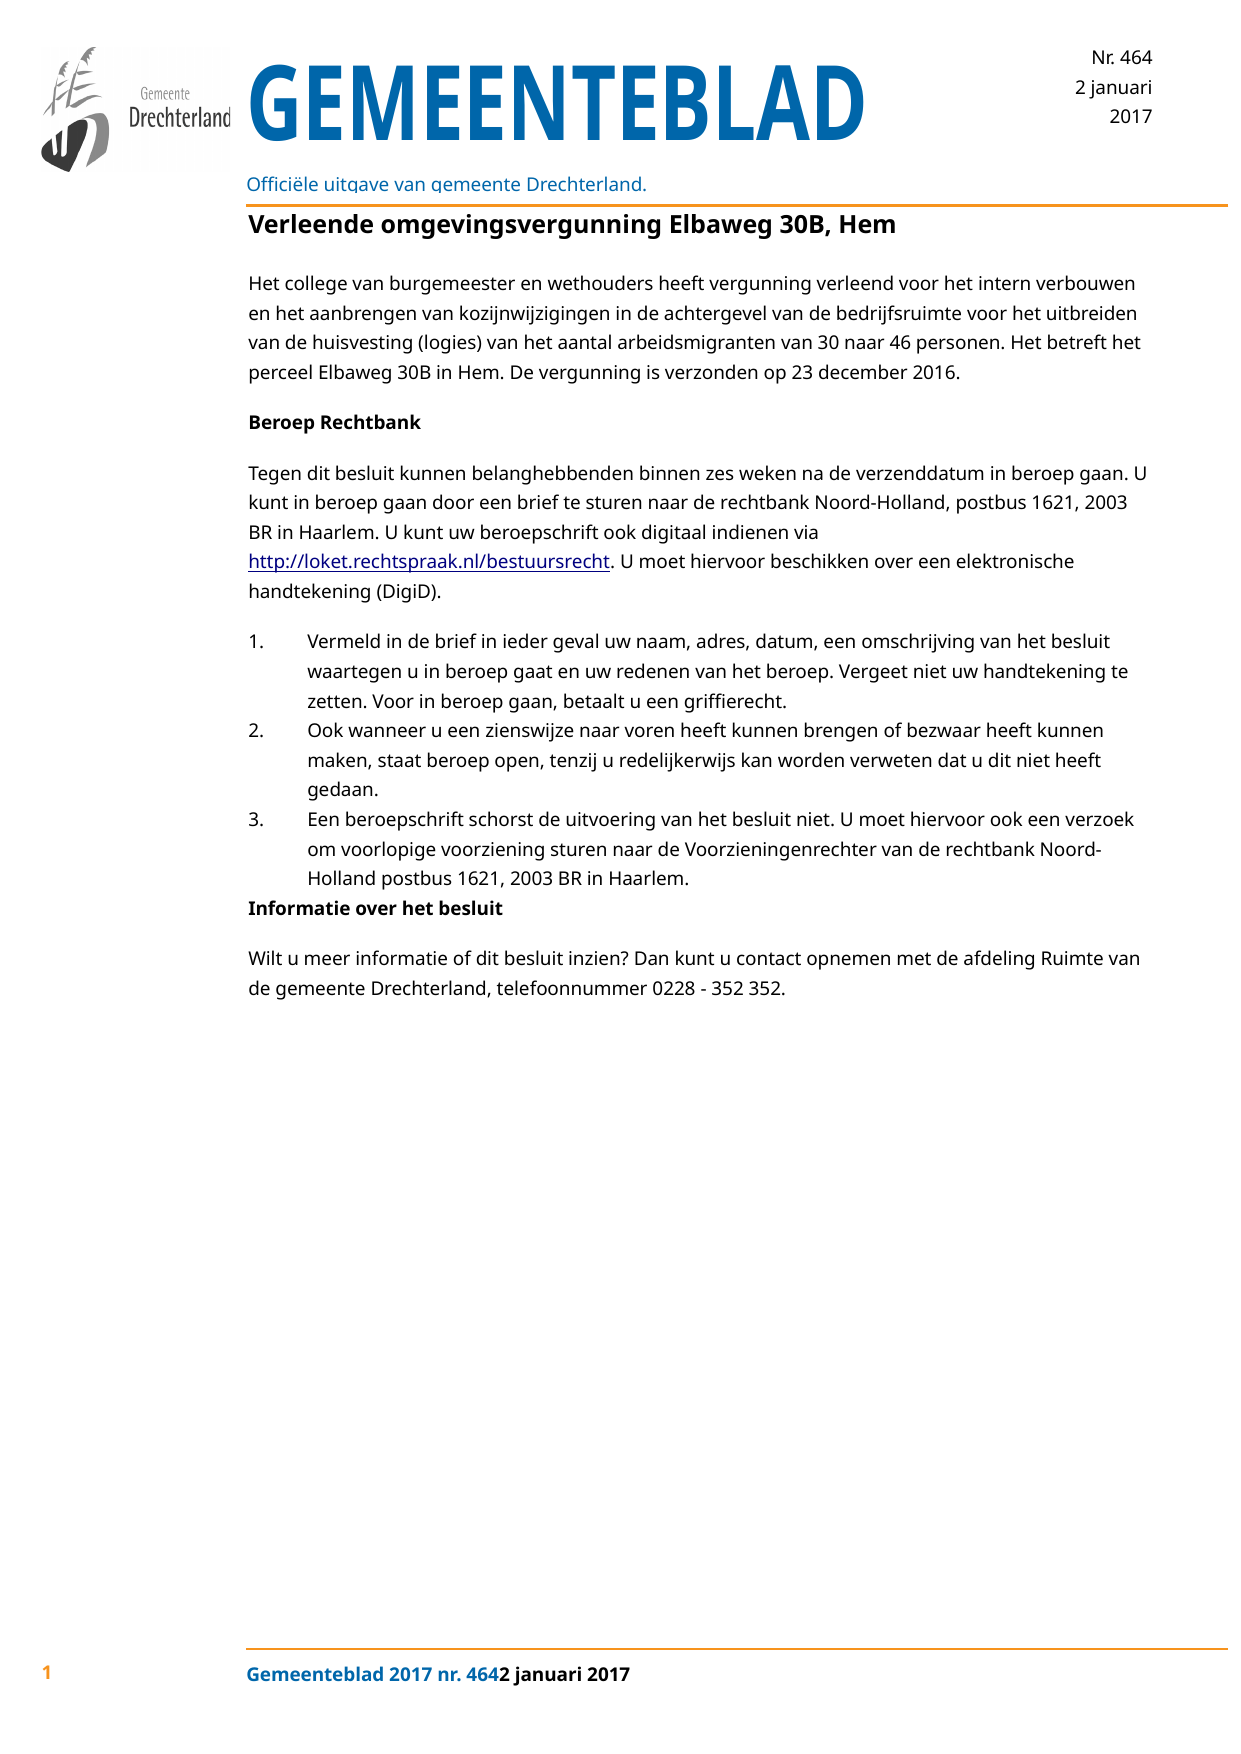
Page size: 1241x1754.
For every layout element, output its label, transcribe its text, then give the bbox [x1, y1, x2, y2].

list Een beroepschrift schorst de uitvoering van het besluit niet. U moet hiervoor ook een verzoek om voorlopige voorziening sturen naar de Voorzieningenrechter van de rechtbank Noord-Holland postbus 1621, 2003 BR in Haarlem. [248, 806, 1152, 891]
text Het college van burgemeester en wethouders heeft vergunning verleend voor het intern verbouwen en het aanbrengen van kozijnwijzigingen in de achtergevel van de bedrijfsruimte voor het uitbreiden van de huisvesting (logies) van het aantal arbeidsmigranten van 30 naar 46 personen. Het betreft het perceel Elbaweg 30B in Hem. De vergunning is verzonden op 23 december 2016. [248, 270, 1152, 385]
text Verleende omgevingsvergunning Elbaweg 30B, Hem [248, 207, 1152, 241]
list Ook wanneer u een zienswijze naar voren heeft kunnen brengen of bezwaar heeft kunnen maken, staat beroep open, tenzij u redelijkerwijs kan worden verweten dat u dit niet heeft gedaan. [248, 717, 1152, 802]
text Informatie over het besluit [248, 895, 1152, 921]
text Tegen dit besluit kunnen belanghebbenden binnen zes weken na de verzenddatum in beroep gaan. U kunt in beroep gaan door een brief te sturen naar de rechtbank Noord-Holland, postbus 1621, 2003 BR in Haarlem. U kunt uw beroepschrift ook digitaal indienen via http://loket.rechtspraak.nl/bestuursrecht. U moet hiervoor beschikken over een elektronische handtekening (DigiD). [248, 460, 1152, 604]
picture [41, 47, 231, 172]
list Vermeld in de brief in ieder geval uw naam, adres, datum, een omschrijving van het besluit waartegen u in beroep gaat en uw redenen van het beroep. Vergeet niet uw handtekening te zetten. Voor in beroep gaan, betaalt u een griffierecht. [248, 629, 1152, 713]
text Beroep Rechtbank [248, 409, 1152, 435]
text Wilt u meer informatie of dit besluit inzien? Dan kunt u contact opnemen met de afdeling Ruimte van de gemeente Drechterland, telefoonnummer 0228 - 352 352. [248, 945, 1152, 1001]
